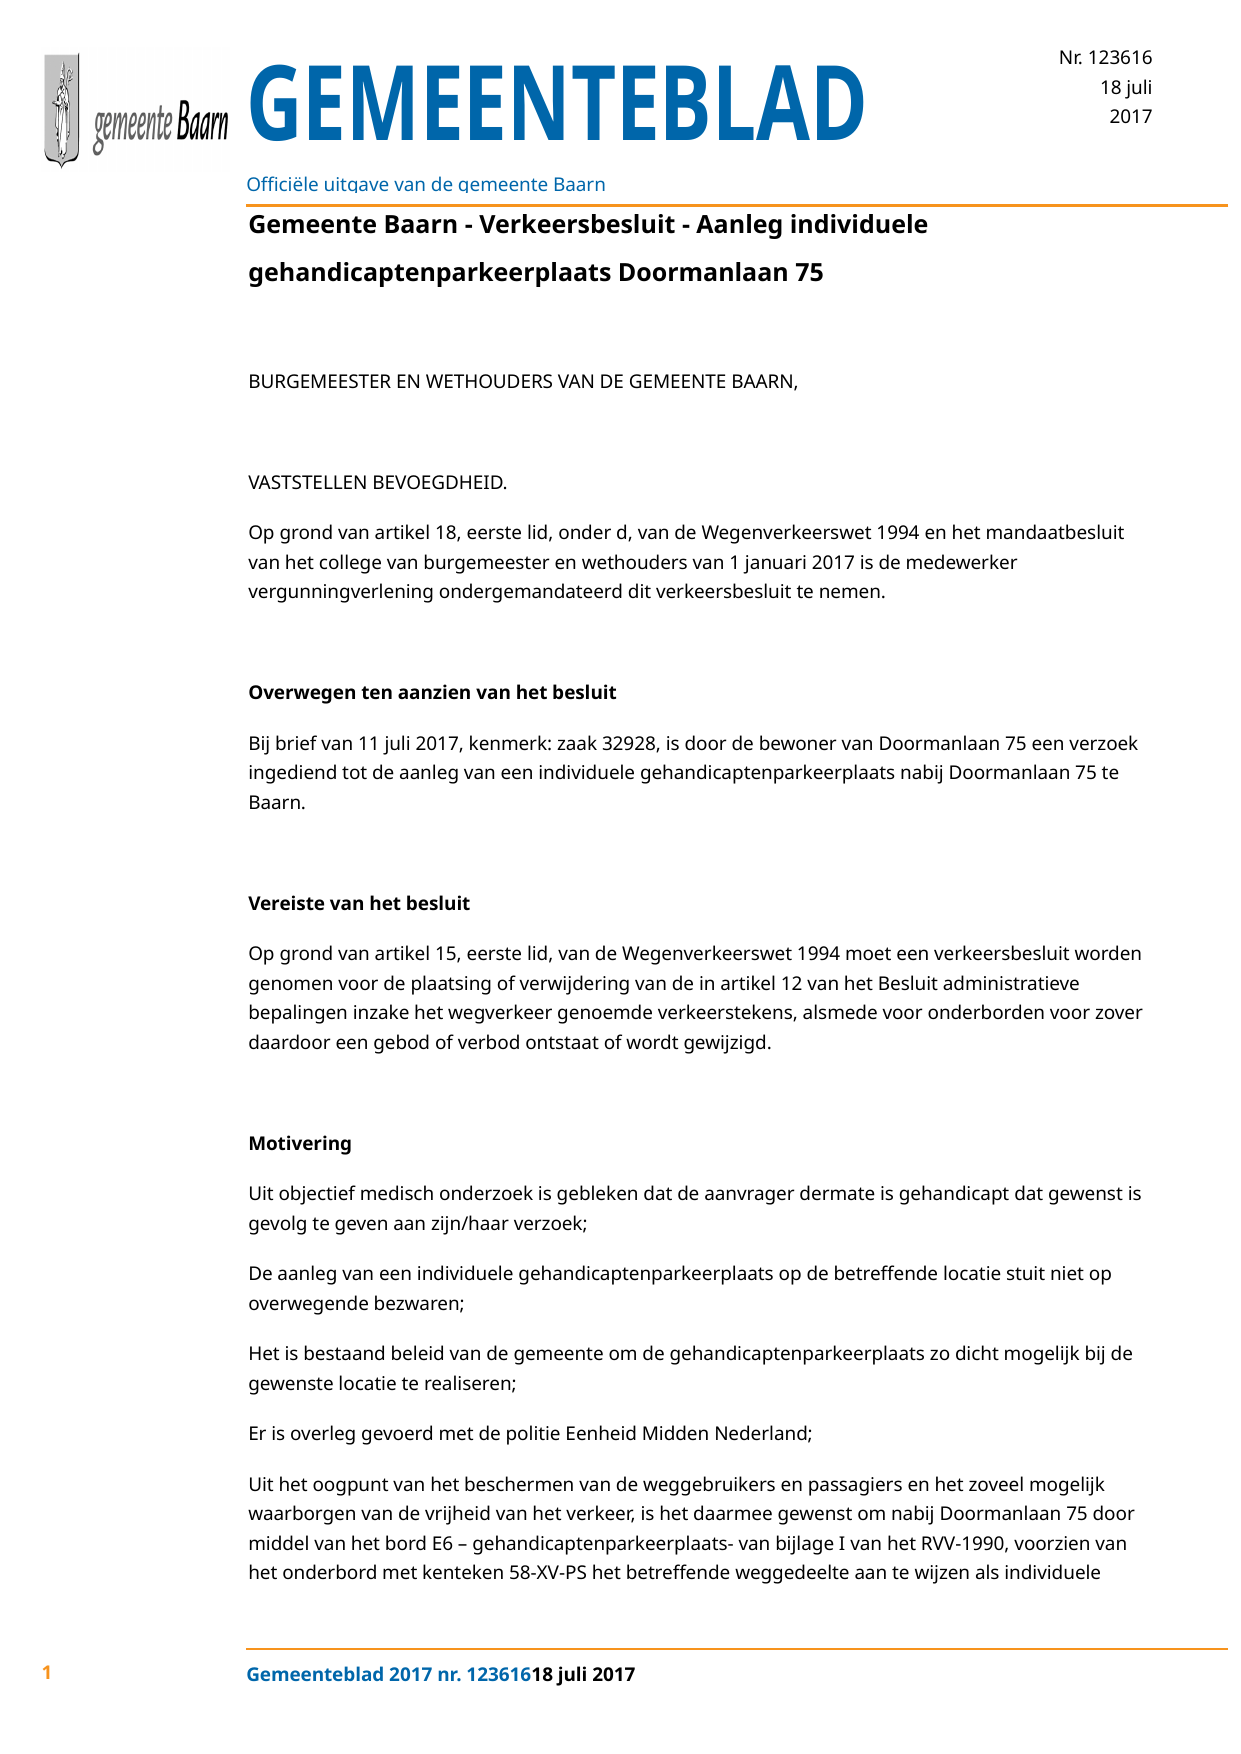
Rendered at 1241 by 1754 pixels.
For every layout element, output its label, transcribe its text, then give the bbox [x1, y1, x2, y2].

text Het is bestaand beleid van de gemeente om de gehandicaptenparkeerplaats zo dicht mogelijk bij de gewenste locatie te realiseren; [248, 1340, 1152, 1396]
text BURGEMEESTER EN WETHOUDERS VAN DE GEMEENTE BAARN, [248, 368, 1152, 394]
text Vereiste van het besluit [248, 890, 1152, 916]
text Bij brief van 11 juli 2017, kenmerk: zaak 32928, is door de bewoner van Doormanlaan 75 een verzoek ingediend tot de aanleg van een individuele gehandicaptenparkeerplaats nabij Doormanlaan 75 te Baarn. [248, 730, 1152, 815]
text Gemeente Baarn - Verkeersbesluit - Aanleg individuele gehandicaptenparkeerplaats Doormanlaan 75 [248, 207, 1152, 288]
text Overwegen ten aanzien van het besluit [248, 679, 1152, 705]
text Motivering [248, 1130, 1152, 1156]
text Op grond van artikel 15, eerste lid, van de Wegenverkeerswet 1994 moet een verkeersbesluit worden genomen voor de plaatsing of verwijdering van de in artikel 12 van het Besluit administratieve bepalingen inzake het wegverkeer genoemde verkeerstekens, alsmede voor onderborden voor zover daardoor een gebod of verbod ontstaat of wordt gewijzigd. [248, 940, 1152, 1055]
text De aanleg van een individuele gehandicaptenparkeerplaats op de betreffende locatie stuit niet op overwegende bezwaren; [248, 1260, 1152, 1316]
picture [41, 47, 231, 172]
text Op grond van artikel 18, eerste lid, onder d, van de Wegenverkeerswet 1994 en het mandaatbesluit van het college van burgemeester en wethouders van 1 januari 2017 is de medewerker vergunningverlening ondergemandateerd dit verkeersbesluit te nemen. [248, 519, 1152, 604]
text Er is overleg gevoerd met de politie Eenheid Midden Nederland; [248, 1420, 1152, 1446]
text Uit het oogpunt van het beschermen van de weggebruikers en passagiers en het zoveel mogelijk waarborgen van de vrijheid van het verkeer, is het daarmee gewenst om nabij Doormanlaan 75 door middel van het bord E6 – gehandicaptenparkeerplaats- van bijlage I van het RVV-1990, voorzien van het onderbord met kenteken 58-XV-PS het betreffende weggedeelte aan te wijzen als individuele [248, 1471, 1152, 1585]
text VASTSTELLEN BEVOEGDHEID. [248, 469, 1152, 495]
text Uit objectief medisch onderzoek is gebleken dat de aanvrager dermate is gehandicapt dat gewenst is gevolg te geven aan zijn/haar verzoek; [248, 1180, 1152, 1236]
